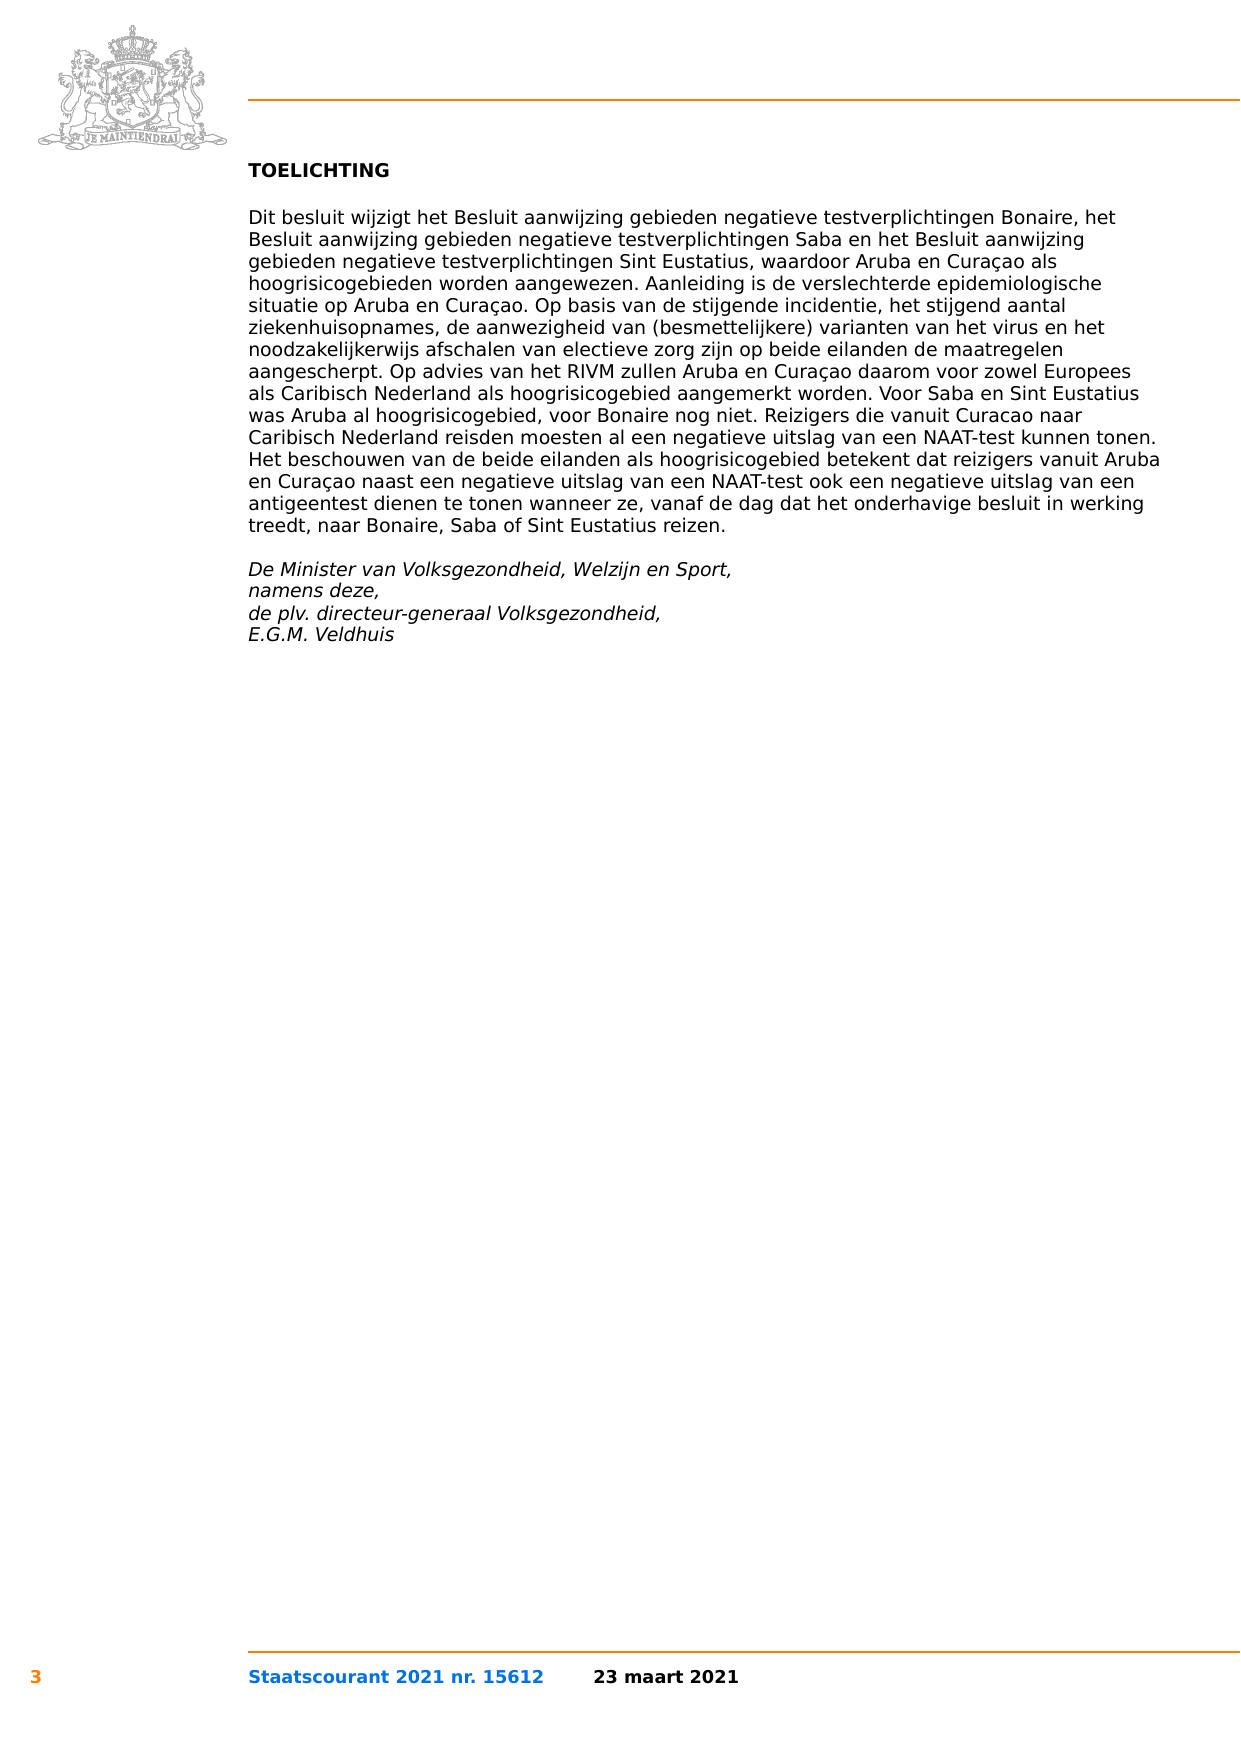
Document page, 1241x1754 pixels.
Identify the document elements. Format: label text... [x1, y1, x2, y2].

text Dit besluit wijzigt het Besluit aanwijzing gebieden negatieve testverplichtingen Bonaire, het Besluit aanwijzing gebieden negatieve testverplichtingen Saba en het Besluit aanwijzing gebieden negatieve testverplichtingen Sint Eustatius, waardoor Aruba en Curaçao als hoogrisicogebieden worden aangewezen. Aanleiding is de verslechterde epidemiologische situatie op Aruba en Curaçao. Op basis van de stijgende incidentie, het stijgend aantal ziekenhuisopnames, de aanwezigheid van (besmettelijkere) varianten van het virus en het noodzakelijkerwijs afschalen van electieve zorg zijn op beide eilanden de maatregelen aangescherpt. Op advies van het RIVM zullen Aruba en Curaçao daarom voor zowel Europees als Caribisch Nederland als hoogrisicogebied aangemerkt worden. Voor Saba en Sint Eustatius was Aruba al hoogrisicogebied, voor Bonaire nog niet. Reizigers die vanuit Curacao naar Caribisch Nederland reisden moesten al een negatieve uitslag van een NAAT-test kunnen tonen. Het beschouwen van de beide eilanden als hoogrisicogebied betekent dat reizigers vanuit Aruba en Curaçao naast een negatieve uitslag van een NAAT-test ook een negatieve uitslag van een antigeentest dienen te tonen wanneer ze, vanaf de dag dat het onderhavige besluit in werking treedt, naar Bonaire, Saba of Sint Eustatius reizen. [248, 207, 1163, 537]
text De Minister van Volksgezondheid, Welzijn en Sport, namens deze, de plv. directeur-generaal Volksgezondheid, E.G.M. Veldhuis [248, 558, 1163, 646]
picture [38, 25, 227, 150]
subtitle TOELICHTING [248, 160, 1163, 182]
